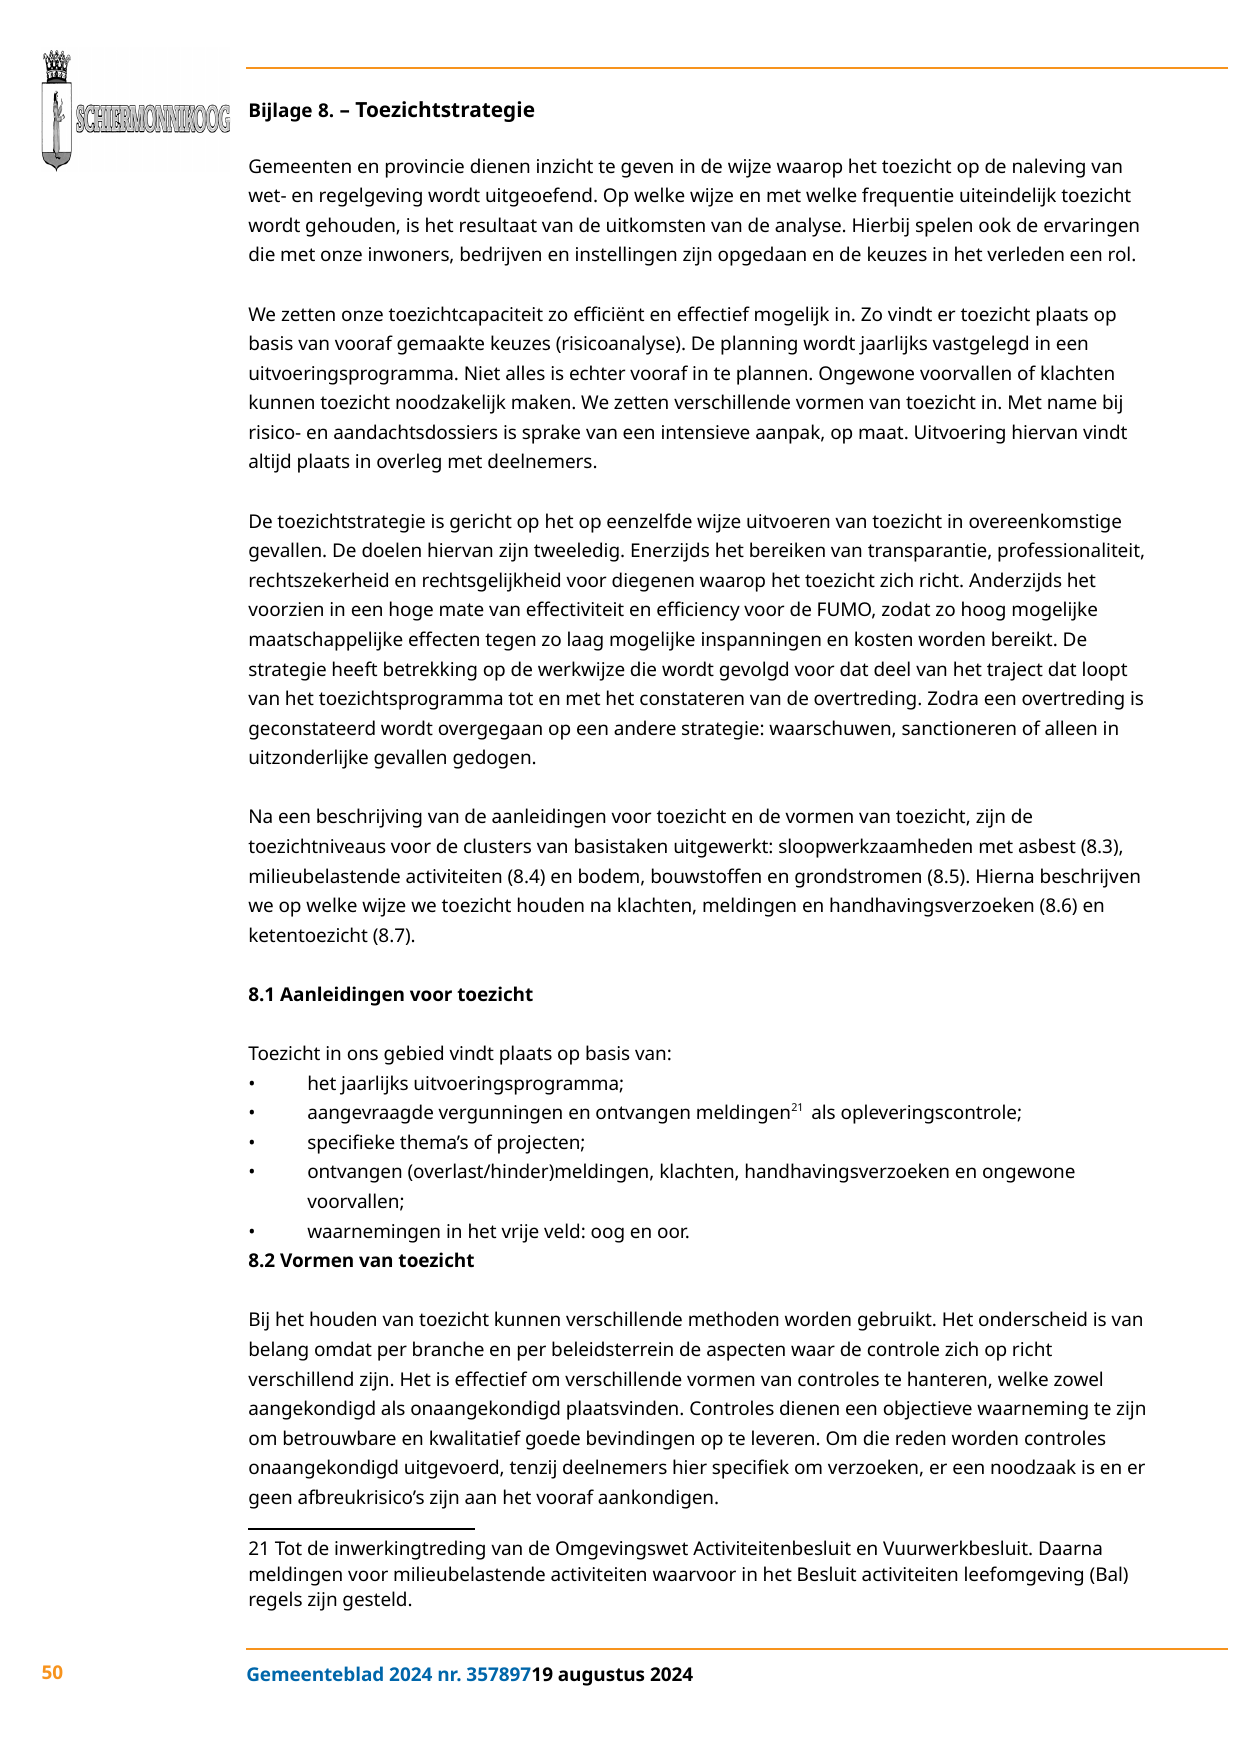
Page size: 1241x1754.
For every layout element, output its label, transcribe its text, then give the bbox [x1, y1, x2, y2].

text De toezichtstrategie is gericht op het op eenzelfde wijze uitvoeren van toezicht in overeenkomstige gevallen. De doelen hiervan zijn tweeledig. Enerzijds het bereiken van transparantie, professionaliteit, rechtszekerheid en rechtsgelijkheid voor diegenen waarop het toezicht zich richt. Anderzijds het voorzien in een hoge mate van effectiviteit en efficiency voor de FUMO, zodat zo hoog mogelijke maatschappelijke effecten tegen zo laag mogelijke inspanningen en kosten worden bereikt. De strategie heeft betrekking op de werkwijze die wordt gevolgd voor dat deel van het traject dat loopt van het toezichtsprogramma tot en met het constateren van de overtreding. Zodra een overtreding is geconstateerd wordt overgegaan op een andere strategie: waarschuwen, sanctioneren of alleen in uitzonderlijke gevallen gedogen. [248, 508, 1152, 770]
list het jaarlijks uitvoeringsprogramma; [248, 1070, 1152, 1096]
list specifieke thema’s of projecten; [248, 1129, 1152, 1155]
text 8.2 Vormen van toezicht [248, 1247, 1152, 1273]
text Bij het houden van toezicht kunnen verschillende methoden worden gebruikt. Het onderscheid is van belang omdat per branche en per beleidsterrein de aspecten waar de controle zich op richt verschillend zijn. Het is effectief om verschillende vormen van controles te hanteren, welke zowel aangekondigd als onaangekondigd plaatsvinden. Controles dienen een objectieve waarneming te zijn om betrouwbare en kwalitatief goede bevindingen op te leveren. Om die reden worden controles onaangekondigd uitgevoerd, tenzij deelnemers hier specifiek om verzoeken, er een noodzaak is en er geen afbreukrisico’s zijn aan het vooraf aankondigen. [248, 1307, 1152, 1510]
list waarnemingen in het vrije veld: oog en oor. [248, 1218, 1152, 1244]
text Na een beschrijving van de aanleidingen voor toezicht en de vormen van toezicht, zijn de toezichtniveaus voor de clusters van basistaken uitgewerkt: sloopwerkzaamheden met asbest (8.3), milieubelastende activiteiten (8.4) en bodem, bouwstoffen en grondstromen (8.5). Hierna beschrijven we op welke wijze we toezicht houden na klachten, meldingen en handhavingsverzoeken (8.6) en ketentoezicht (8.7). [248, 804, 1152, 948]
text Gemeenten en provincie dienen inzicht te geven in de wijze waarop het toezicht op de naleving van wet- en regelgeving wordt uitgeoefend. Op welke wijze en met welke frequentie uiteindelijk toezicht wordt gehouden, is het resultaat van de uitkomsten van de analyse. Hierbij spelen ook de ervaringen die met onze inwoners, bedrijven en instellingen zijn opgedaan en de keuzes in het verleden een rol. [248, 153, 1152, 267]
list Tot de inwerkingtreding van de Omgevingswet Activiteitenbesluit en Vuurwerkbesluit. Daarna meldingen voor milieubelastende activiteiten waarvoor in het Besluit activiteiten leefomgeving (Bal) regels zijn gesteld. [248, 1535, 1152, 1612]
text Toezicht in ons gebied vindt plaats op basis van: [248, 1040, 1152, 1066]
text Bijlage 8. – Toezichtstrategie [248, 95, 1152, 123]
text 8.1 Aanleidingen voor toezicht [248, 981, 1152, 1007]
list aangevraagde vergunningen en ontvangen meldingen als opleveringscontrole; [248, 1099, 1152, 1125]
list ontvangen (overlast/hinder)meldingen, klachten, handhavingsverzoeken en ongewone voorvallen; [248, 1159, 1152, 1214]
picture [41, 47, 231, 172]
text We zetten onze toezichtcapaciteit zo efficiënt en effectief mogelijk in. Zo vindt er toezicht plaats op basis van vooraf gemaakte keuzes (risicoanalyse). De planning wordt jaarlijks vastgelegd in een uitvoeringsprogramma. Niet alles is echter vooraf in te plannen. Ongewone voorvallen of klachten kunnen toezicht noodzakelijk maken. We zetten verschillende vormen van toezicht in. Met name bij risico- en aandachtsdossiers is sprake van een intensieve aanpak, op maat. Uitvoering hiervan vindt altijd plaats in overleg met deelnemers. [248, 301, 1152, 474]
